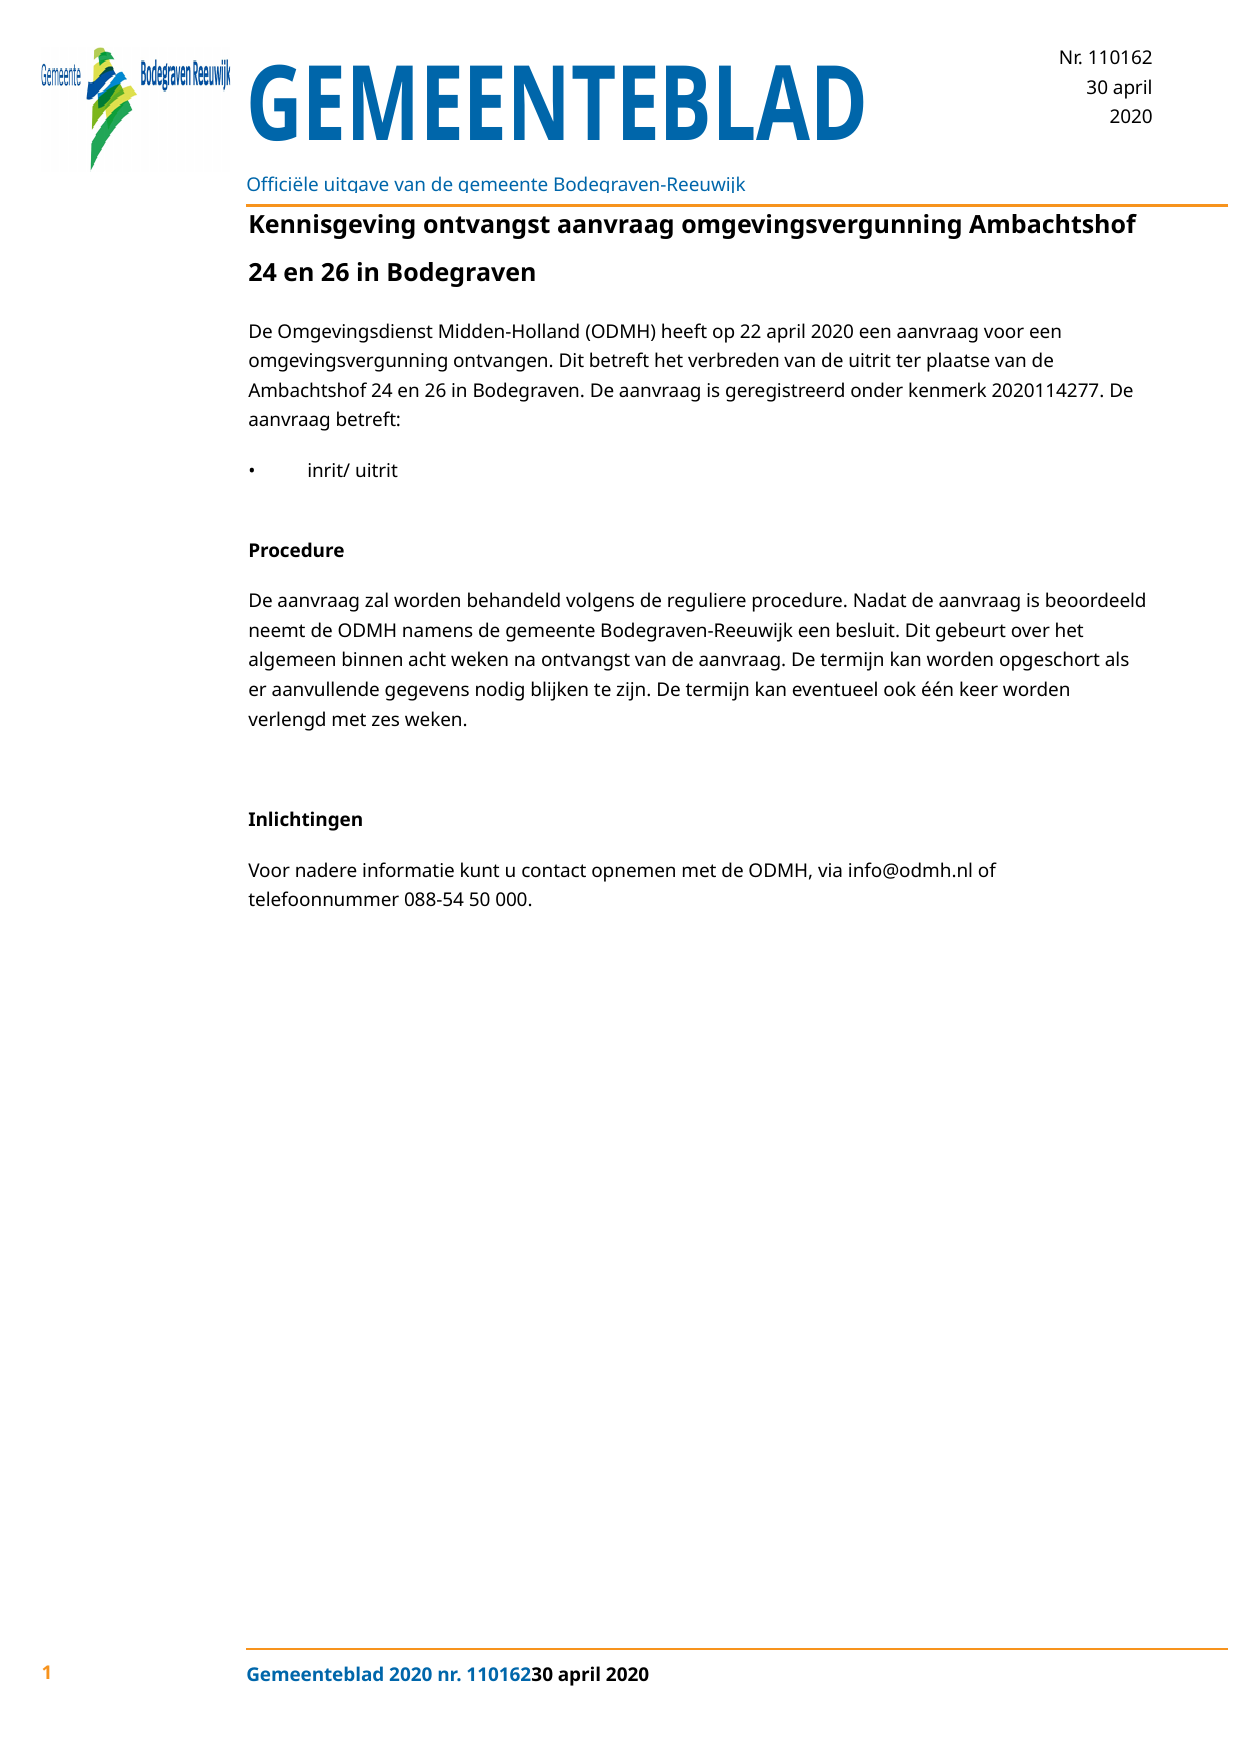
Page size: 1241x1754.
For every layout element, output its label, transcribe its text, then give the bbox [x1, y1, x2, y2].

list inrit/ uitrit [248, 457, 1152, 483]
picture [41, 47, 231, 172]
text Procedure [248, 537, 1152, 563]
text De Omgevingsdienst Midden-Holland (ODMH) heeft op 22 april 2020 een aanvraag voor een omgevingsvergunning ontvangen. Dit betreft het verbreden van de uitrit ter plaatse van de Ambachtshof 24 en 26 in Bodegraven. De aanvraag is geregistreerd onder kenmerk 2020114277. De aanvraag betreft: [248, 318, 1152, 432]
text Voor nadere informatie kunt u contact opnemen met de ODMH, via info@odmh.nl of telefoonnummer 088-54 50 000. [248, 857, 1152, 912]
text Inlichtingen [248, 807, 1152, 832]
text De aanvraag zal worden behandeld volgens de reguliere procedure. Nadat de aanvraag is beoordeeld neemt de ODMH namens de gemeente Bodegraven-Reeuwijk een besluit. Dit gebeurt over het algemeen binnen acht weken na ontvangst van de aanvraag. De termijn kan worden opgeschort als er aanvullende gegevens nodig blijken te zijn. De termijn kan eventueel ook één keer worden verlengd met zes weken. [248, 587, 1152, 732]
text Kennisgeving ontvangst aanvraag omgevingsvergunning Ambachtshof 24 en 26 in Bodegraven [248, 207, 1152, 288]
